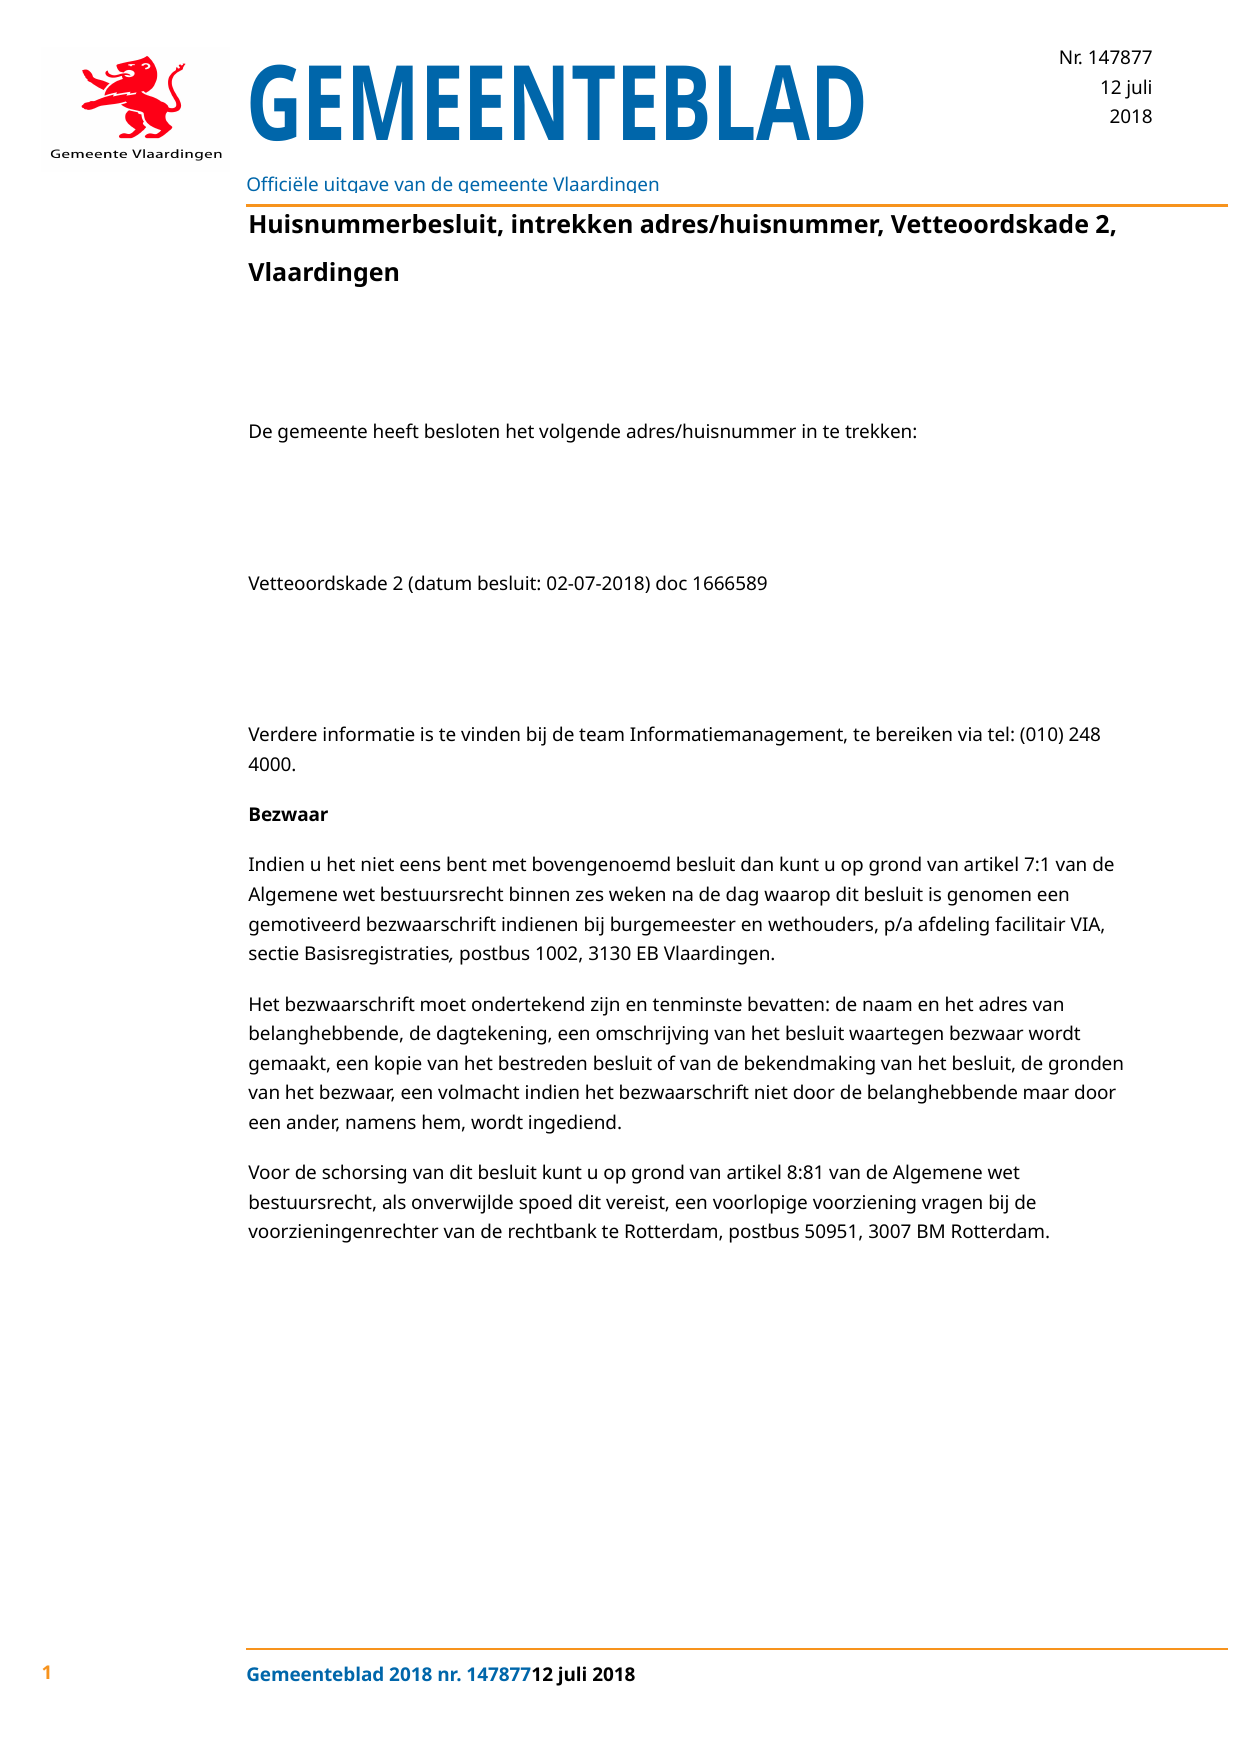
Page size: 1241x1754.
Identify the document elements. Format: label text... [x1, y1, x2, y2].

text Het bezwaarschrift moet ondertekend zijn en tenminste bevatten: de naam en het adres van belanghebbende, de dagtekening, een omschrijving van het besluit waartegen bezwaar wordt gemaakt, een kopie van het bestreden besluit of van de bekendmaking van het besluit, de gronden van het bezwaar, een volmacht indien het bezwaarschrift niet door de belanghebbende maar door een ander, namens hem, wordt ingediend. [248, 991, 1152, 1135]
text Voor de schorsing van dit besluit kunt u op grond van artikel 8:81 van de Algemene wet bestuursrecht, als onverwijlde spoed dit vereist, een voorlopige voorziening vragen bij de voorzieningenrechter van de rechtbank te Rotterdam, postbus 50951, 3007 BM Rotterdam. [248, 1159, 1152, 1244]
text Bezwaar [248, 801, 1152, 827]
text De gemeente heeft besloten het volgende adres/huisnummer in te trekken: [248, 419, 1152, 444]
text Vetteoordskade 2 (datum besluit: 02-07-2018) doc 1666589 [248, 570, 1152, 596]
text Huisnummerbesluit, intrekken adres/huisnummer, Vetteoordskade 2, Vlaardingen [248, 207, 1152, 288]
text Verdere informatie is te vinden bij de team Informatiemanagement, te bereiken via tel: (010) 248 4000. [248, 721, 1152, 777]
text Indien u het niet eens bent met bovengenoemd besluit dan kunt u op grond van artikel 7:1 van de Algemene wet bestuursrecht binnen zes weken na de dag waarop dit besluit is genomen een gemotiveerd bezwaarschrift indienen bij burgemeester en wethouders, p/a afdeling facilitair VIA, sectie Basisregistraties, postbus 1002, 3130 EB Vlaardingen. [248, 852, 1152, 966]
picture [41, 47, 231, 172]
